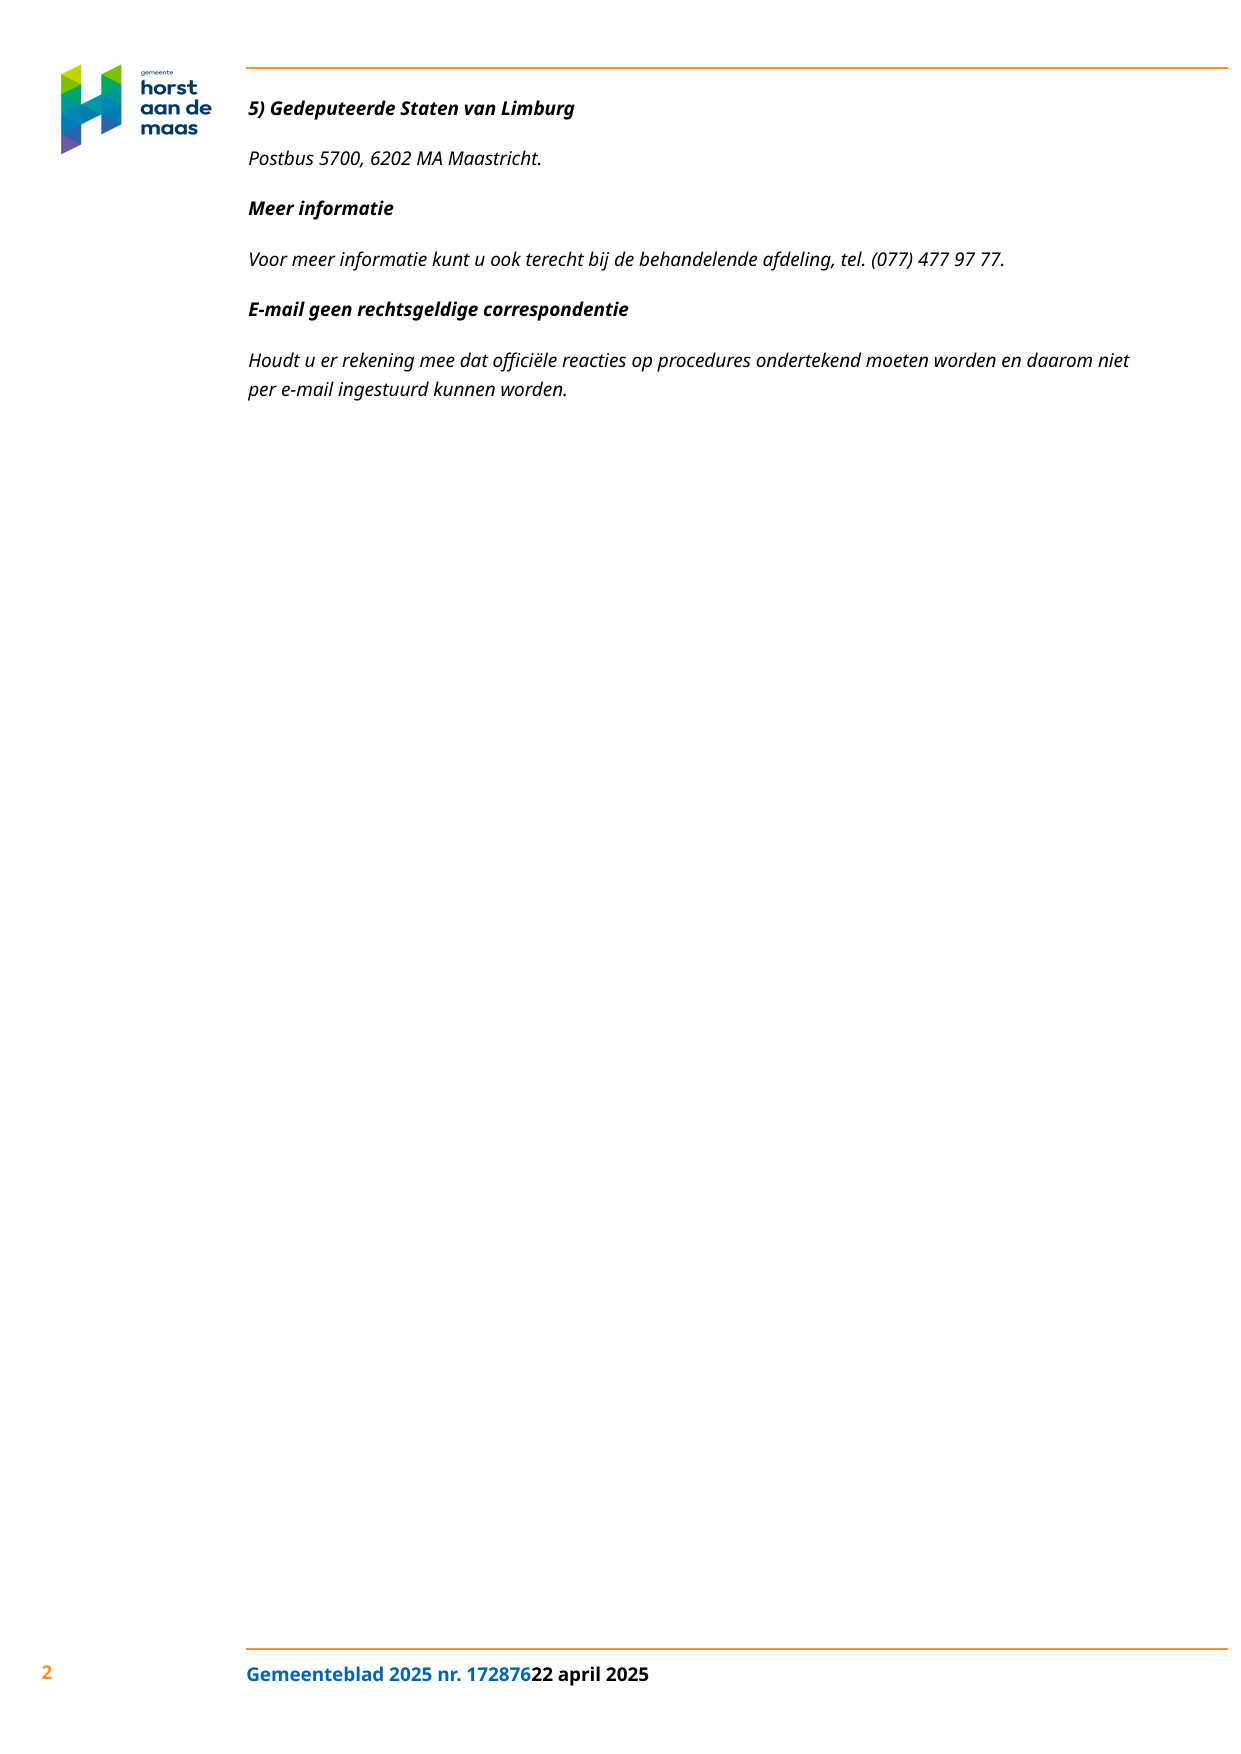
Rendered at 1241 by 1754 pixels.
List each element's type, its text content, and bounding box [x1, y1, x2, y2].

picture [41, 47, 231, 172]
text 5) Gedeputeerde Staten van Limburg [248, 95, 1152, 121]
text E-mail geen rechtsgeldige correspondentie [248, 296, 1152, 322]
text Meer informatie [248, 196, 1152, 221]
text Postbus 5700, 6202 MA Maastricht. [248, 145, 1152, 171]
text Voor meer informatie kunt u ook terecht bij de behandelende afdeling, tel. (077) 477 97 77. [248, 246, 1152, 272]
text Houdt u er rekening mee dat officiële reacties op procedures ondertekend moeten worden en daarom niet per e-mail ingestuurd kunnen worden. [248, 347, 1152, 402]
